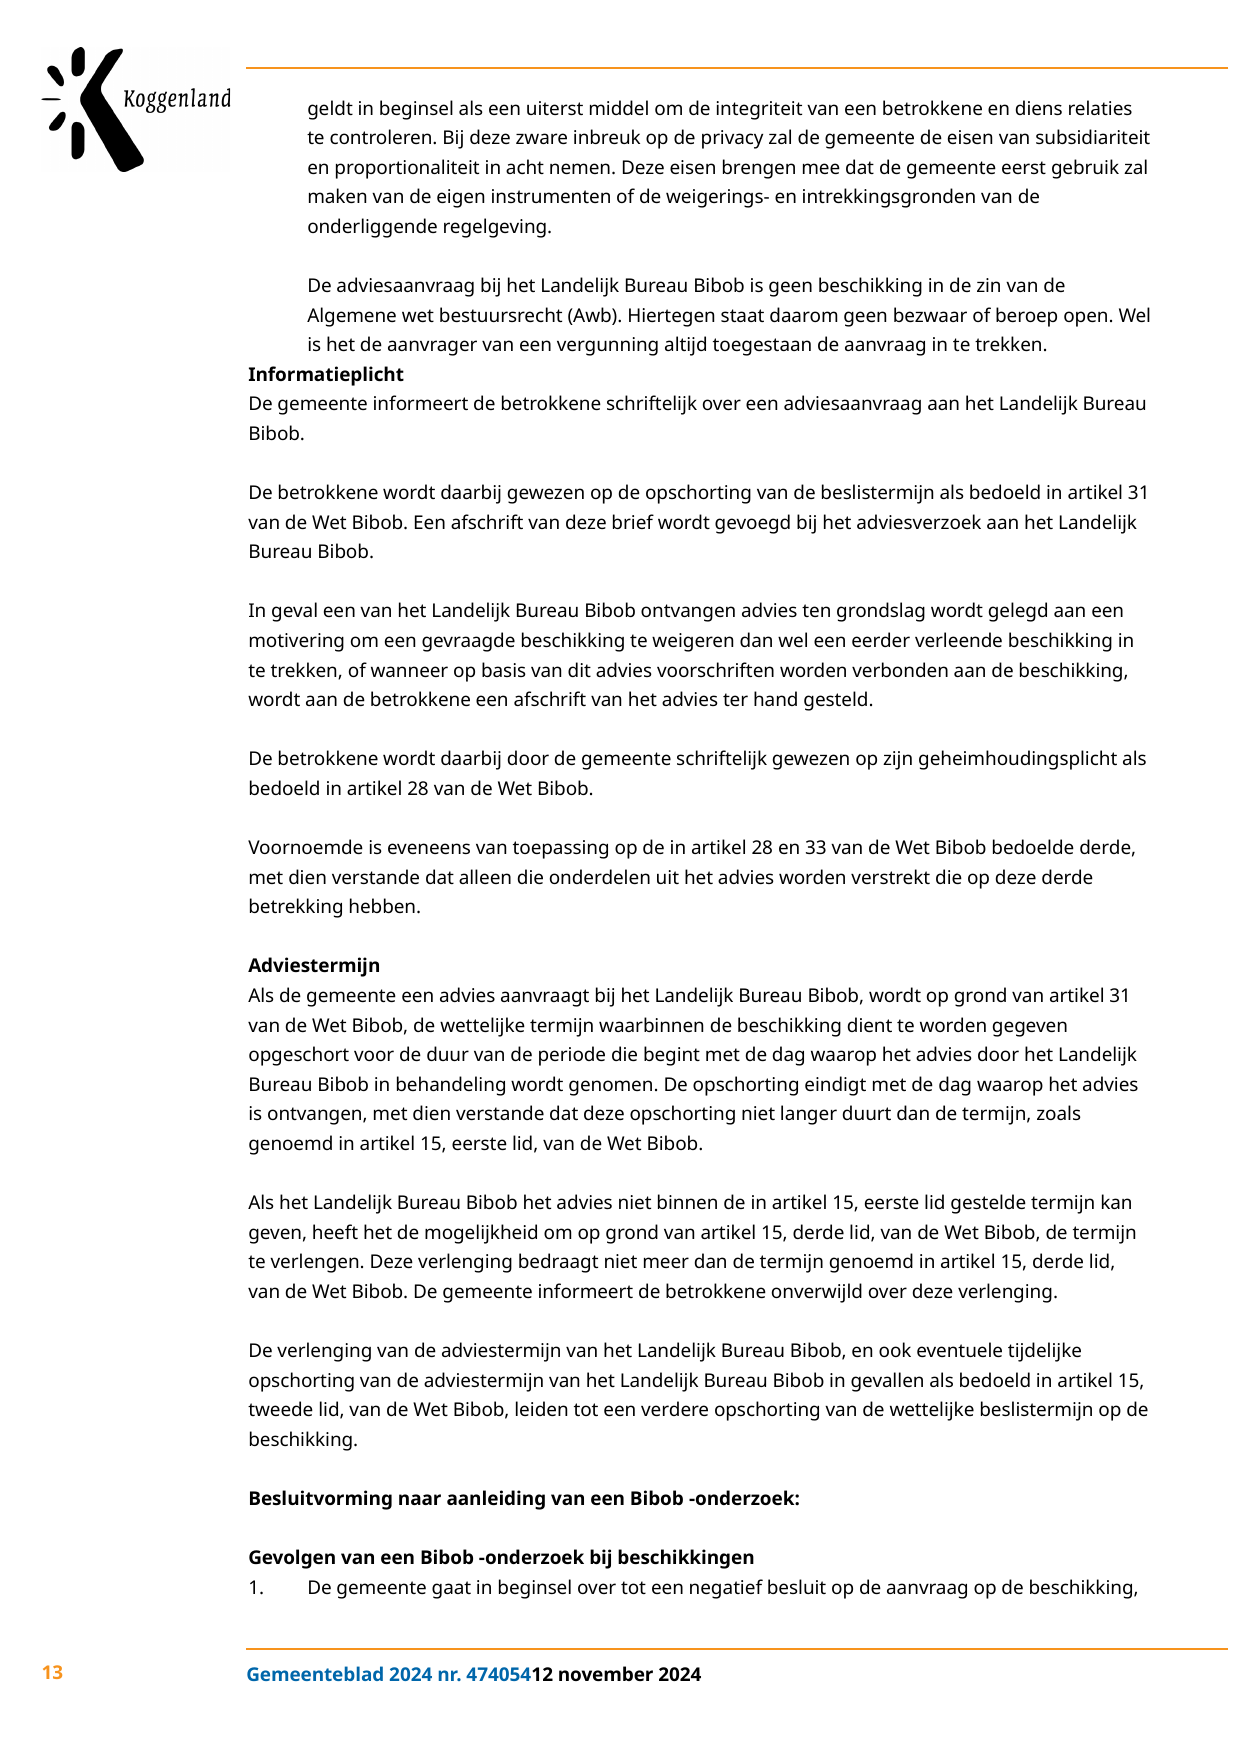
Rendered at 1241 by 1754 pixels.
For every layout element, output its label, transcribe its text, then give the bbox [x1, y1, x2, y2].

list geldt in beginsel als een uiterst middel om de integriteit van een betrokkene en diens relaties te controleren. Bij deze zware inbreuk op de privacy zal de gemeente de eisen van subsidiariteit en proportionaliteit in acht nemen. Deze eisen brengen mee dat de gemeente eerst gebruik zal maken van de eigen instrumenten of de weigerings- en intrekkingsgronden van de onderliggende regelgeving. [248, 95, 1152, 239]
text Adviestermijn [248, 953, 1152, 978]
picture [41, 47, 231, 172]
text Informatieplicht [248, 361, 1152, 387]
text Als het Landelijk Bureau Bibob het advies niet binnen de in artikel 15, eerste lid gestelde termijn kan geven, heeft het de mogelijkheid om op grond van artikel 15, derde lid, van de Wet Bibob, de termijn te verlengen. Deze verlenging bedraagt niet meer dan de termijn genoemd in artikel 15, derde lid, van de Wet Bibob. De gemeente informeert de betrokkene onverwijld over deze verlenging. [248, 1189, 1152, 1304]
text Besluitvorming naar aanleiding van een Bibob -onderzoek: [248, 1485, 1152, 1511]
list De adviesaanvraag bij het Landelijk Bureau Bibob is geen beschikking in de zin van de Algemene wet bestuursrecht (Awb). Hiertegen staat daarom geen bezwaar of beroep open. Wel is het de aanvrager van een vergunning altijd toegestaan de aanvraag in te trekken. [248, 272, 1152, 357]
text De gemeente informeert de betrokkene schriftelijk over een adviesaanvraag aan het Landelijk Bureau Bibob. [248, 391, 1152, 446]
text Gevolgen van een Bibob -onderzoek bij beschikkingen [248, 1544, 1152, 1570]
text De betrokkene wordt daarbij door de gemeente schriftelijk gewezen op zijn geheimhoudingsplicht als bedoeld in artikel 28 van de Wet Bibob. [248, 746, 1152, 801]
text Als de gemeente een advies aanvraagt bij het Landelijk Bureau Bibob, wordt op grond van artikel 31 van de Wet Bibob, de wettelijke termijn waarbinnen de beschikking dient te worden gegeven opgeschort voor de duur van de periode die begint met de dag waarop het advies door het Landelijk Bureau Bibob in behandeling wordt genomen. De opschorting eindigt met de dag waarop het advies is ontvangen, met dien verstande dat deze opschorting niet langer duurt dan de termijn, zoals genoemd in artikel 15, eerste lid, van de Wet Bibob. [248, 982, 1152, 1156]
text Voornoemde is eveneens van toepassing op de in artikel 28 en 33 van de Wet Bibob bedoelde derde, met dien verstande dat alleen die onderdelen uit het advies worden verstrekt die op deze derde betrekking hebben. [248, 834, 1152, 919]
text In geval een van het Landelijk Bureau Bibob ontvangen advies ten grondslag wordt gelegd aan een motivering om een gevraagde beschikking te weigeren dan wel een eerder verleende beschikking in te trekken, of wanneer op basis van dit advies voorschriften worden verbonden aan de beschikking, wordt aan de betrokkene een afschrift van het advies ter hand gesteld. [248, 598, 1152, 712]
text De verlenging van de adviestermijn van het Landelijk Bureau Bibob, en ook eventuele tijdelijke opschorting van de adviestermijn van het Landelijk Bureau Bibob in gevallen als bedoeld in artikel 15, tweede lid, van de Wet Bibob, leiden tot een verdere opschorting van de wettelijke beslistermijn op de beschikking. [248, 1337, 1152, 1452]
list De gemeente gaat in beginsel over tot een negatief besluit op de aanvraag op de beschikking, [248, 1574, 1152, 1600]
text De betrokkene wordt daarbij gewezen op de opschorting van de beslistermijn als bedoeld in artikel 31 van de Wet Bibob. Een afschrift van deze brief wordt gevoegd bij het adviesverzoek aan het Landelijk Bureau Bibob. [248, 479, 1152, 564]
